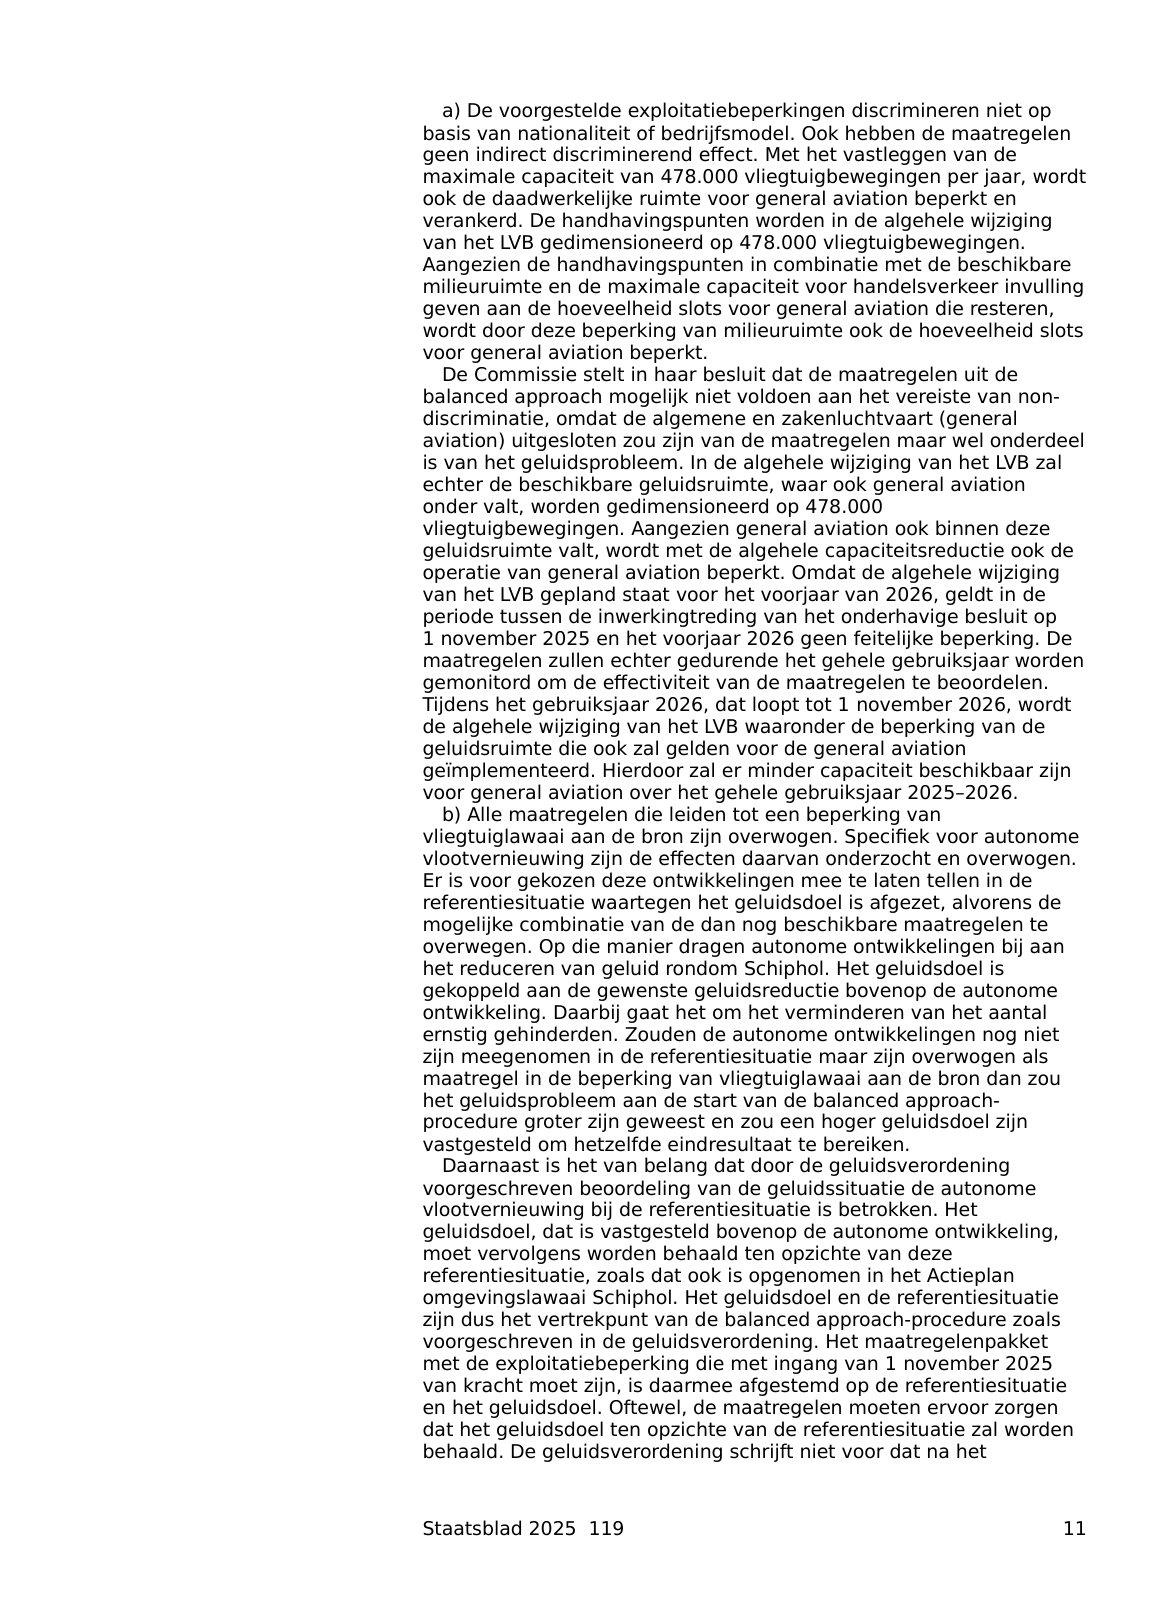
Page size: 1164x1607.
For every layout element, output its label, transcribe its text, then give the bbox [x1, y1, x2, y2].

text b) Alle maatregelen die leiden tot een beperking van vliegtuiglawaai aan de bron zijn overwogen. Specifiek voor autonome vlootvernieuwing zijn de effecten daarvan onderzocht en overwogen. Er is voor gekozen deze ontwikkelingen mee te laten tellen in de referentiesituatie waartegen het geluidsdoel is afgezet, alvorens de mogelijke combinatie van de dan nog beschikbare maatregelen te overwegen. Op die manier dragen autonome ontwikkelingen bij aan het reduceren van geluid rondom Schiphol. Het geluidsdoel is gekoppeld aan de gewenste geluidsreductie bovenop de autonome ontwikkeling. Daarbij gaat het om het verminderen van het aantal ernstig gehinderden. Zouden de autonome ontwikkelingen nog niet zijn meegenomen in de referentiesituatie maar zijn overwogen als maatregel in de beperking van vliegtuiglawaai aan de bron dan zou het geluidsprobleem aan de start van de balanced approach-procedure groter zijn geweest en zou een hoger geluidsdoel zijn vastgesteld om hetzelfde eindresultaat te bereiken. [422, 804, 1087, 1155]
text De Commissie stelt in haar besluit dat de maatregelen uit de balanced approach mogelijk niet voldoen aan het vereiste van non-discriminatie, omdat de algemene en zakenluchtvaart (general aviation) uitgesloten zou zijn van de maatregelen maar wel onderdeel is van het geluidsprobleem. In de algehele wijziging van het LVB zal echter de beschikbare geluidsruimte, waar ook general aviation onder valt, worden gedimensioneerd op 478.000 vliegtuigbewegingen. Aangezien general aviation ook binnen deze geluidsruimte valt, wordt met de algehele capaciteitsreductie ook de operatie van general aviation beperkt. Omdat de algehele wijziging van het LVB gepland staat voor het voorjaar van 2026, geldt in de periode tussen de inwerkingtreding van het onderhavige besluit op 1 november 2025 en het voorjaar 2026 geen feitelijke beperking. De maatregelen zullen echter gedurende het gehele gebruiksjaar worden gemonitord om de effectiviteit van de maatregelen te beoordelen. Tijdens het gebruiksjaar 2026, dat loopt tot 1 november 2026, wordt de algehele wijziging van het LVB waaronder de beperking van de geluidsruimte die ook zal gelden voor de general aviation geïmplementeerd. Hierdoor zal er minder capaciteit beschikbaar zijn voor general aviation over het gehele gebruiksjaar 2025–2026. [422, 364, 1087, 804]
text Daarnaast is het van belang dat door de geluidsverordening voorgeschreven beoordeling van de geluidssituatie de autonome vlootvernieuwing bij de referentiesituatie is betrokken. Het geluidsdoel, dat is vastgesteld bovenop de autonome ontwikkeling, moet vervolgens worden behaald ten opzichte van deze referentiesituatie, zoals dat ook is opgenomen in het Actieplan omgevingslawaai Schiphol. Het geluidsdoel en de referentiesituatie zijn dus het vertrekpunt van de balanced approach-procedure zoals voorgeschreven in de geluidsverordening. Het maatregelenpakket met de exploitatiebeperking die met ingang van 1 november 2025 van kracht moet zijn, is daarmee afgestemd op de referentiesituatie en het geluidsdoel. Oftewel, de maatregelen moeten ervoor zorgen dat het geluidsdoel ten opzichte van de referentiesituatie zal worden behaald. De geluidsverordening schrijft niet voor dat na het [422, 1155, 1087, 1463]
text a) De voorgestelde exploitatiebeperkingen discrimineren niet op basis van nationaliteit of bedrijfsmodel. Ook hebben de maatregelen geen indirect discriminerend effect. Met het vastleggen van de maximale capaciteit van 478.000 vliegtuigbewegingen per jaar, wordt ook de daadwerkelijke ruimte voor general aviation beperkt en verankerd. De handhavingspunten worden in de algehele wijziging van het LVB gedimensioneerd op 478.000 vliegtuigbewegingen. Aangezien de handhavingspunten in combinatie met de beschikbare milieuruimte en de maximale capaciteit voor handelsverkeer invulling geven aan de hoeveelheid slots voor general aviation die resteren, wordt door deze beperking van milieuruimte ook de hoeveelheid slots voor general aviation beperkt. [422, 100, 1087, 364]
